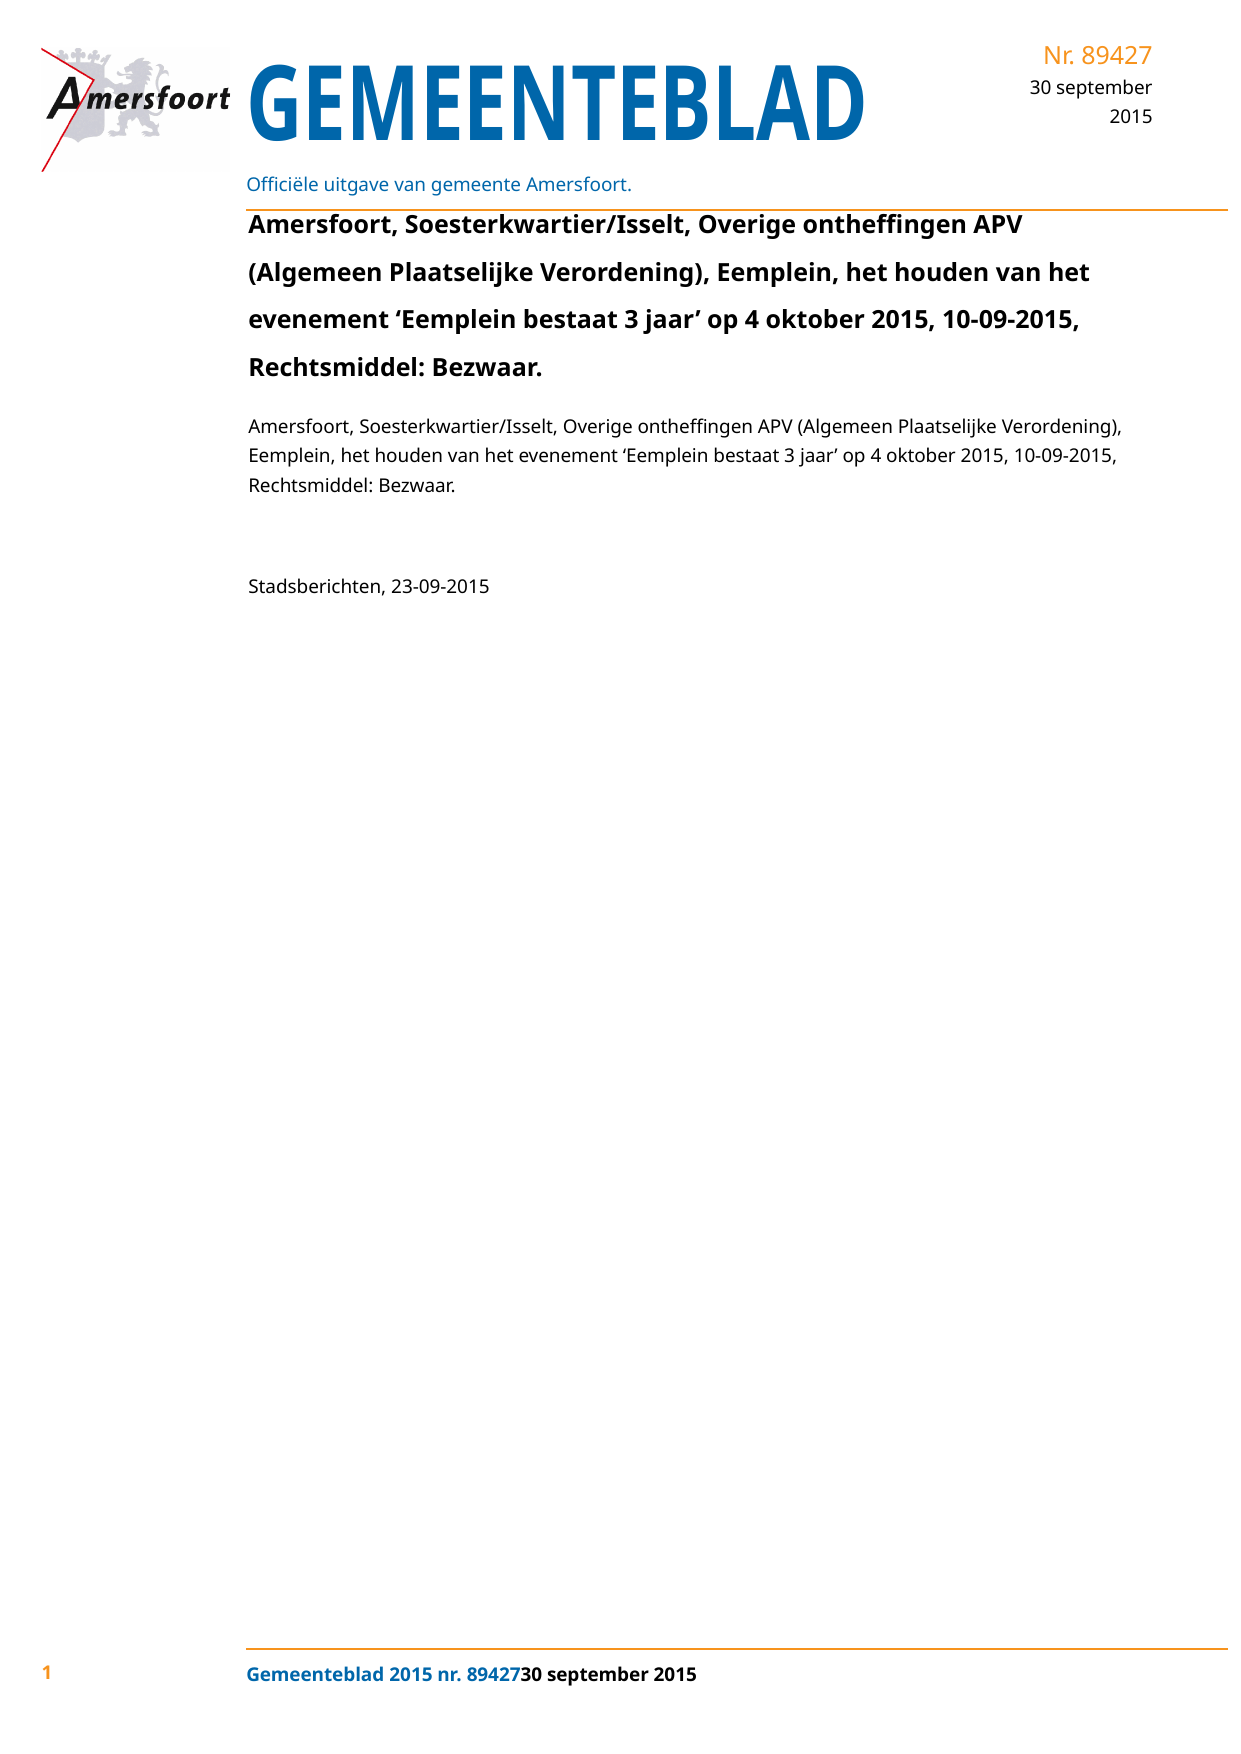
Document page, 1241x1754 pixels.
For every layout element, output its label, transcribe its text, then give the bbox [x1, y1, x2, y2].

picture [41, 47, 231, 172]
text Amersfoort, Soesterkwartier/Isselt, Overige ontheffingen APV (Algemeen Plaatselijke Verordening), Eemplein, het houden van het evenement ‘Eemplein bestaat 3 jaar’ op 4 oktober 2015, 10-09-2015, Rechtsmiddel: Bezwaar. [248, 211, 1152, 384]
text Amersfoort, Soesterkwartier/Isselt, Overige ontheffingen APV (Algemeen Plaatselijke Verordening), Eemplein, het houden van het evenement ‘Eemplein bestaat 3 jaar’ op 4 oktober 2015, 10-09-2015, Rechtsmiddel: Bezwaar. [248, 413, 1152, 498]
text Stadsberichten, 23-09-2015 [248, 573, 1152, 599]
